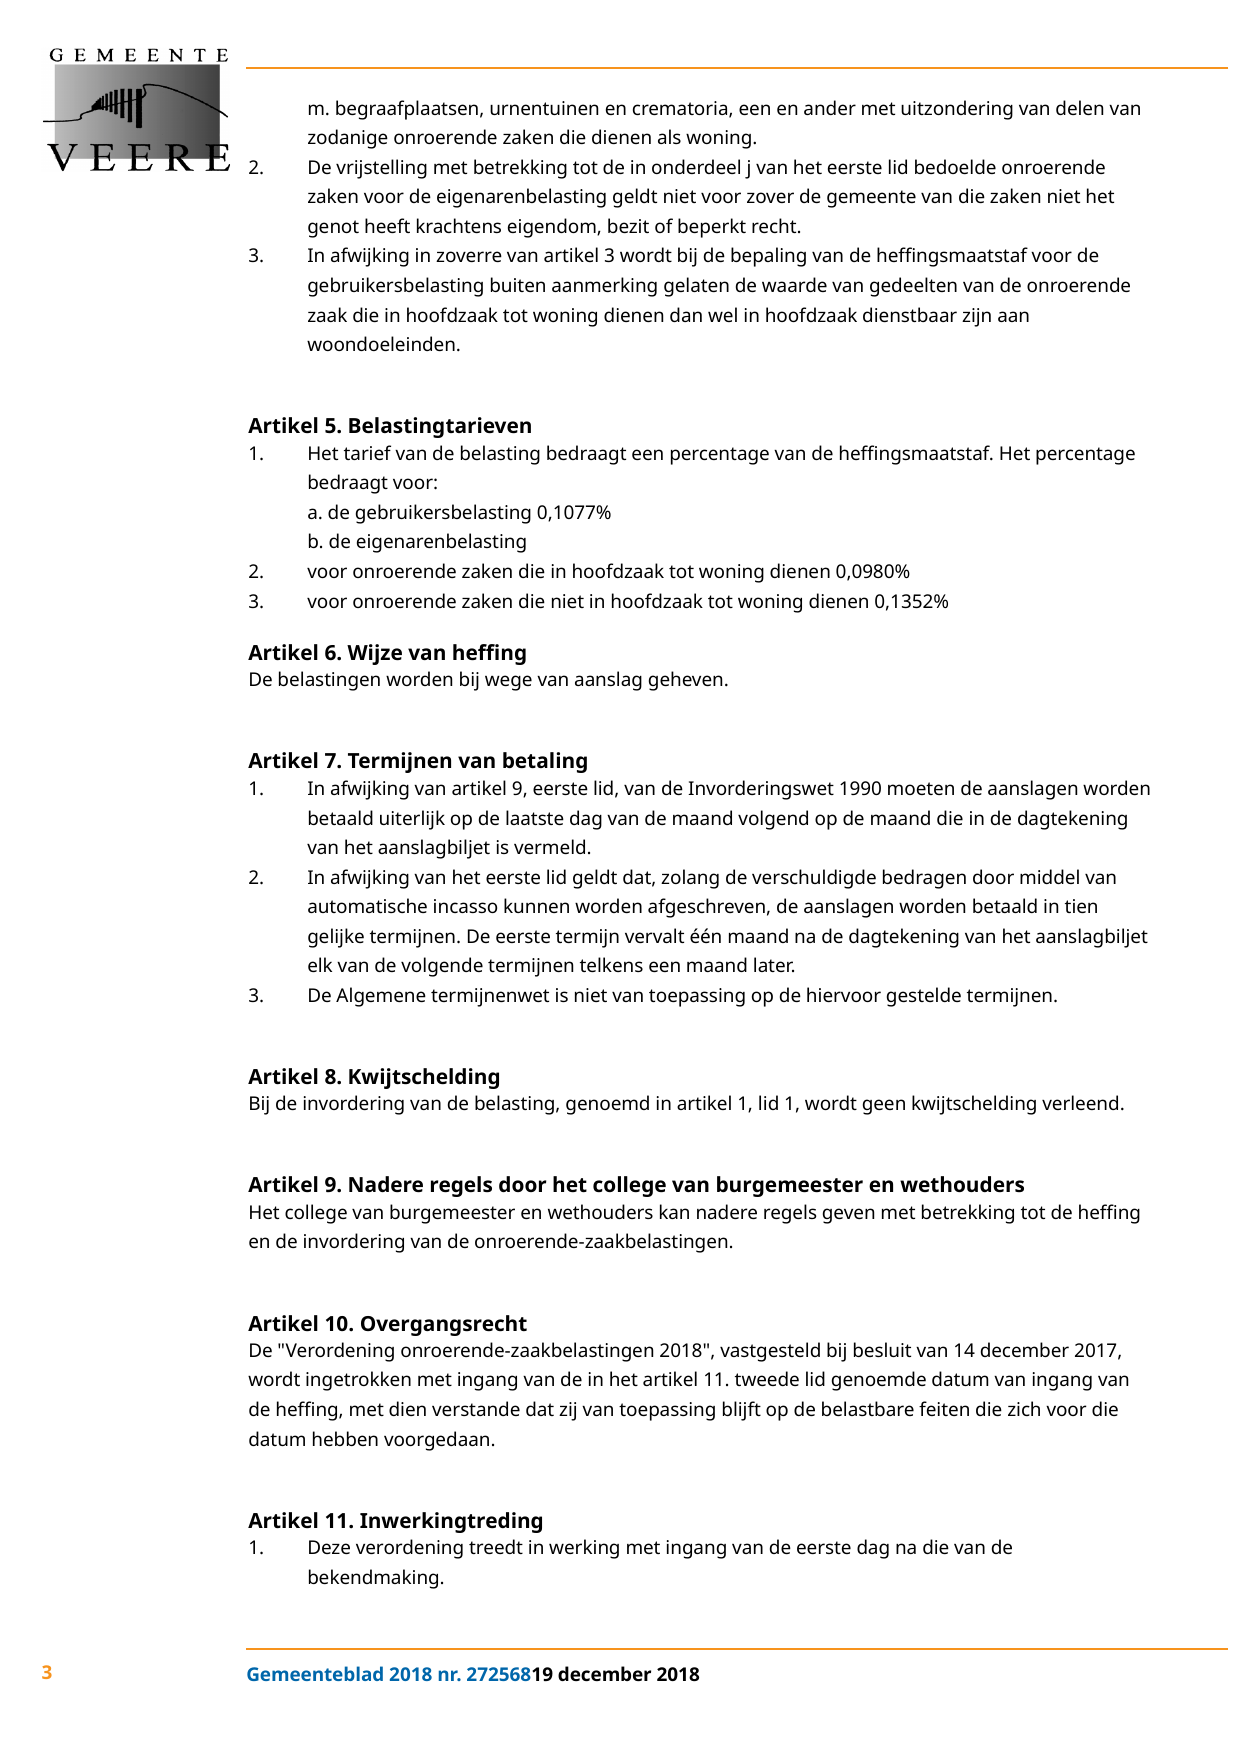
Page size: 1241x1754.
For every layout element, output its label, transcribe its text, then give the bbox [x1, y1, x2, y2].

list m. begraafplaatsen, urnentuinen en crematoria, een en ander met uitzondering van delen van zodanige onroerende zaken die dienen als woning. [248, 95, 1152, 150]
text Bij de invordering van de belasting, genoemd in artikel 1, lid 1, wordt geen kwijtschelding verleend. [248, 1091, 1152, 1116]
picture [41, 47, 231, 172]
text Het college van burgemeester en wethouders kan nadere regels geven met betrekking tot de heffing en de invordering van de onroerende-zaakbelastingen. [248, 1199, 1152, 1254]
text Artikel 11. Inwerkingtreding [248, 1506, 1152, 1534]
list voor onroerende zaken die niet in hoofdzaak tot woning dienen 0,1352% [248, 588, 1152, 613]
text Artikel 7. Termijnen van betaling [248, 747, 1152, 775]
list In afwijking van het eerste lid geldt dat, zolang de verschuldigde bedragen door middel van automatische incasso kunnen worden afgeschreven, de aanslagen worden betaald in tien gelijke termijnen. De eerste termijn vervalt één maand na de dagtekening van het aanslagbiljet elk van de volgende termijnen telkens een maand later. [248, 864, 1152, 978]
text De "Verordening onroerende-zaakbelastingen 2018", vastgesteld bij besluit van 14 december 2017, wordt ingetrokken met ingang van de in het artikel 11. tweede lid genoemde datum van ingang van de heffing, met dien verstande dat zij van toepassing blijft op de belastbare feiten die zich voor die datum hebben voorgedaan. [248, 1337, 1152, 1452]
text Artikel 9. Nadere regels door het college van burgemeester en wethouders [248, 1171, 1152, 1199]
list In afwijking van artikel 9, eerste lid, van de Invorderingswet 1990 moeten de aanslagen worden betaald uiterlijk op de laatste dag van de maand volgend op de maand die in de dagtekening van het aanslagbiljet is vermeld. [248, 775, 1152, 860]
text Artikel 10. Overgangsrecht [248, 1309, 1152, 1337]
text Artikel 8. Kwijtschelding [248, 1062, 1152, 1091]
list De vrijstelling met betrekking tot de in onderdeel j van het eerste lid bedoelde onroerende zaken voor de eigenarenbelasting geldt niet voor zover de gemeente van die zaken niet het genot heeft krachtens eigendom, bezit of beperkt recht. [248, 154, 1152, 239]
list voor onroerende zaken die in hoofdzaak tot woning dienen 0,0980% [248, 558, 1152, 584]
list a. de gebruikersbelasting 0,1077% [248, 499, 1152, 525]
text Artikel 6. Wijze van heffing [248, 638, 1152, 667]
list b. de eigenarenbelasting [248, 529, 1152, 554]
text Artikel 5. Belastingtarieven [248, 411, 1152, 440]
list Het tarief van de belasting bedraagt een percentage van de heffingsmaatstaf. Het percentage bedraagt voor: [248, 440, 1152, 495]
list In afwijking in zoverre van artikel 3 wordt bij de bepaling van de heffingsmaatstaf voor de gebruikersbelasting buiten aanmerking gelaten de waarde van gedeelten van de onroerende zaak die in hoofdzaak tot woning dienen dan wel in hoofdzaak dienstbaar zijn aan woondoeleinden. [248, 243, 1152, 357]
list Deze verordening treedt in werking met ingang van de eerste dag na die van de bekendmaking. [248, 1534, 1152, 1589]
list De Algemene termijnenwet is niet van toepassing op de hiervoor gestelde termijnen. [248, 982, 1152, 1008]
text De belastingen worden bij wege van aanslag geheven. [248, 667, 1152, 692]
